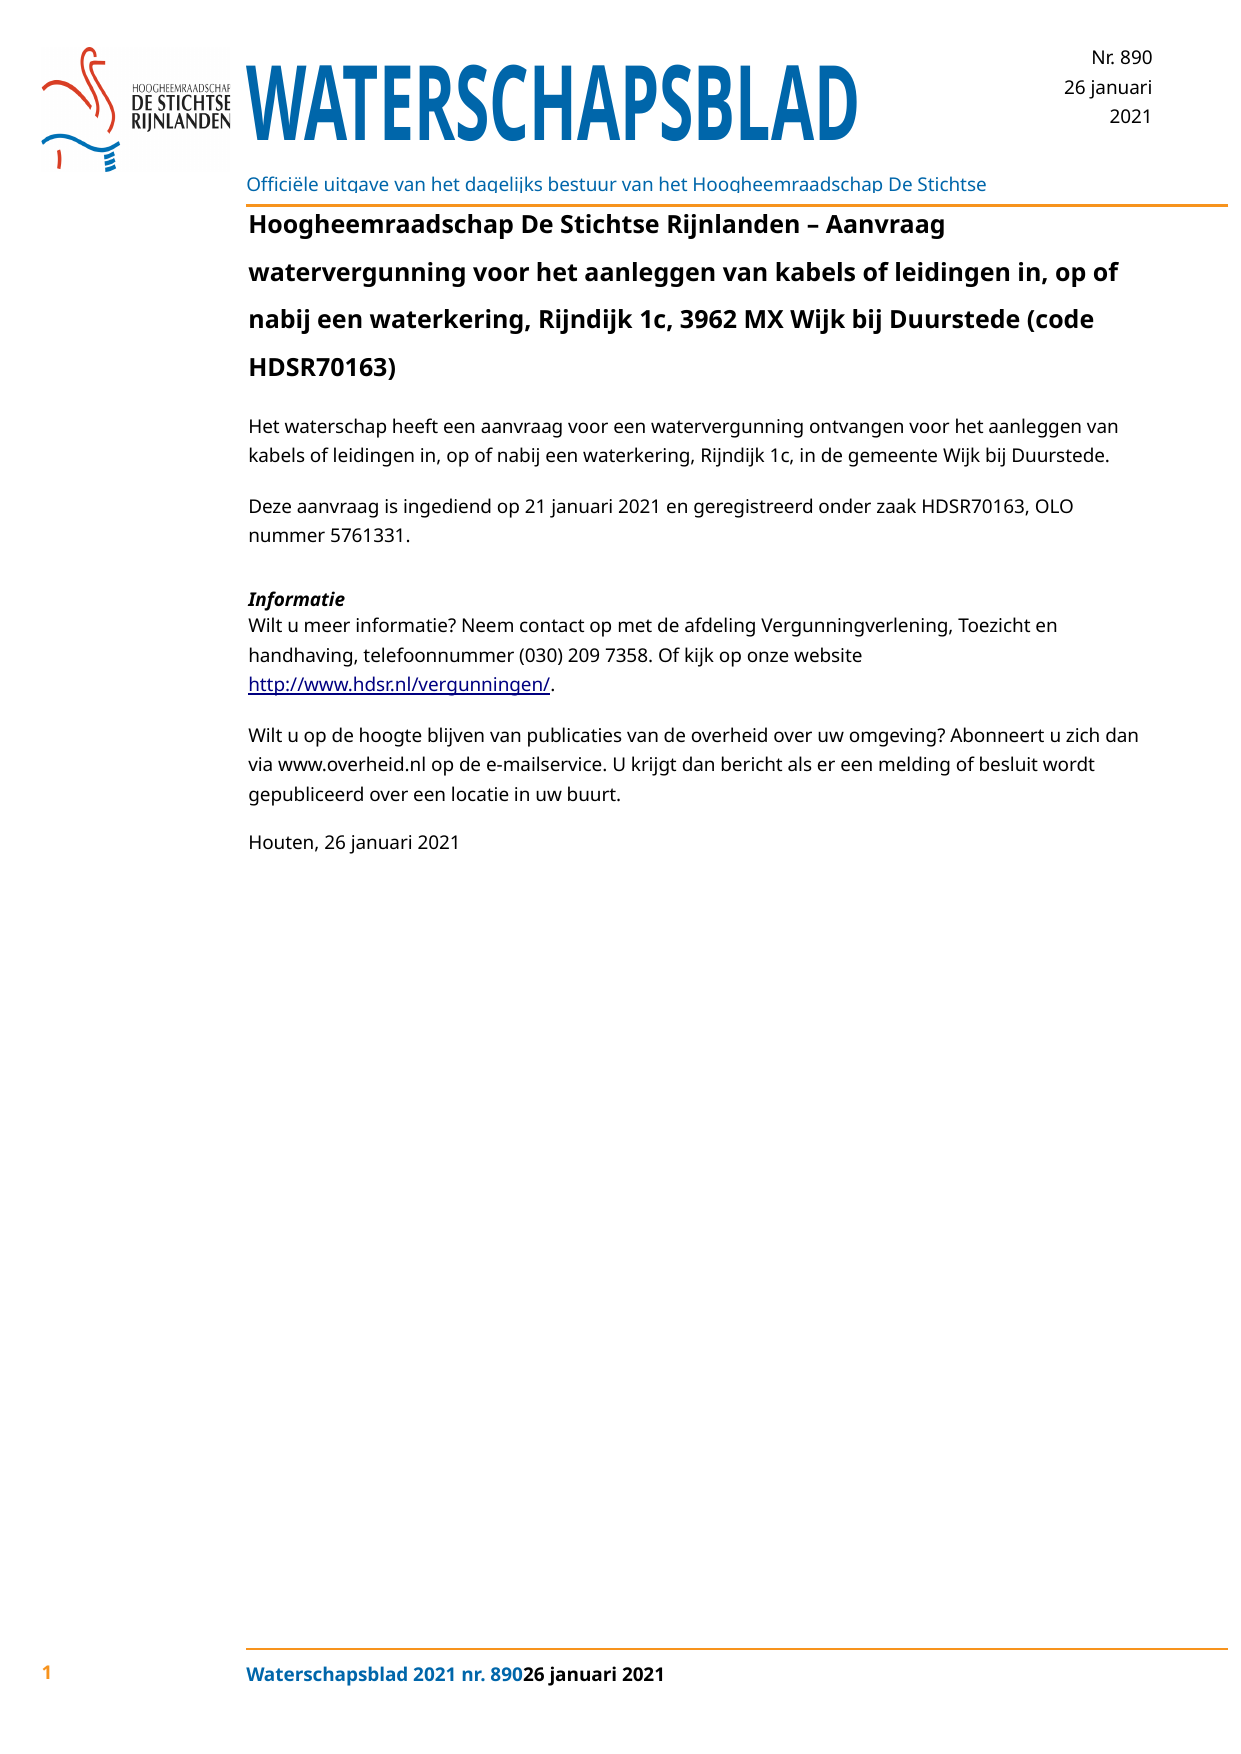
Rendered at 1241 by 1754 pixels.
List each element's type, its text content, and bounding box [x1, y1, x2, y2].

text Het waterschap heeft een aanvraag voor een watervergunning ontvangen voor het aanleggen van kabels of leidingen in, op of nabij een waterkering, Rijndijk 1c, in de gemeente Wijk bij Duurstede. [248, 413, 1152, 468]
text Deze aanvraag is ingediend op 21 januari 2021 en geregistreerd onder zaak HDSR70163, OLO nummer 5761331. [248, 493, 1152, 548]
text Hoogheemraadschap De Stichtse Rijnlanden – Aanvraag watervergunning voor het aanleggen van kabels of leidingen in, op of nabij een waterkering, Rijndijk 1c, 3962 MX Wijk bij Duurstede (code HDSR70163) [248, 207, 1152, 384]
text Informatie [248, 587, 1152, 612]
picture [41, 47, 231, 172]
text Houten, 26 januari 2021 [248, 829, 1152, 855]
text Wilt u meer informatie? Neem contact op met de afdeling Vergunningverlening, Toezicht en handhaving, telefoonnummer (030) 209 7358. Of kijk op onze website http://www.hdsr.nl/vergunningen/. [248, 612, 1152, 697]
text Wilt u op de hoogte blijven van publicaties van de overheid over uw omgeving? Abonneert u zich dan via www.overheid.nl op de e-mailservice. U krijgt dan bericht als er een melding of besluit wordt gepubliceerd over een locatie in uw buurt. [248, 722, 1152, 807]
